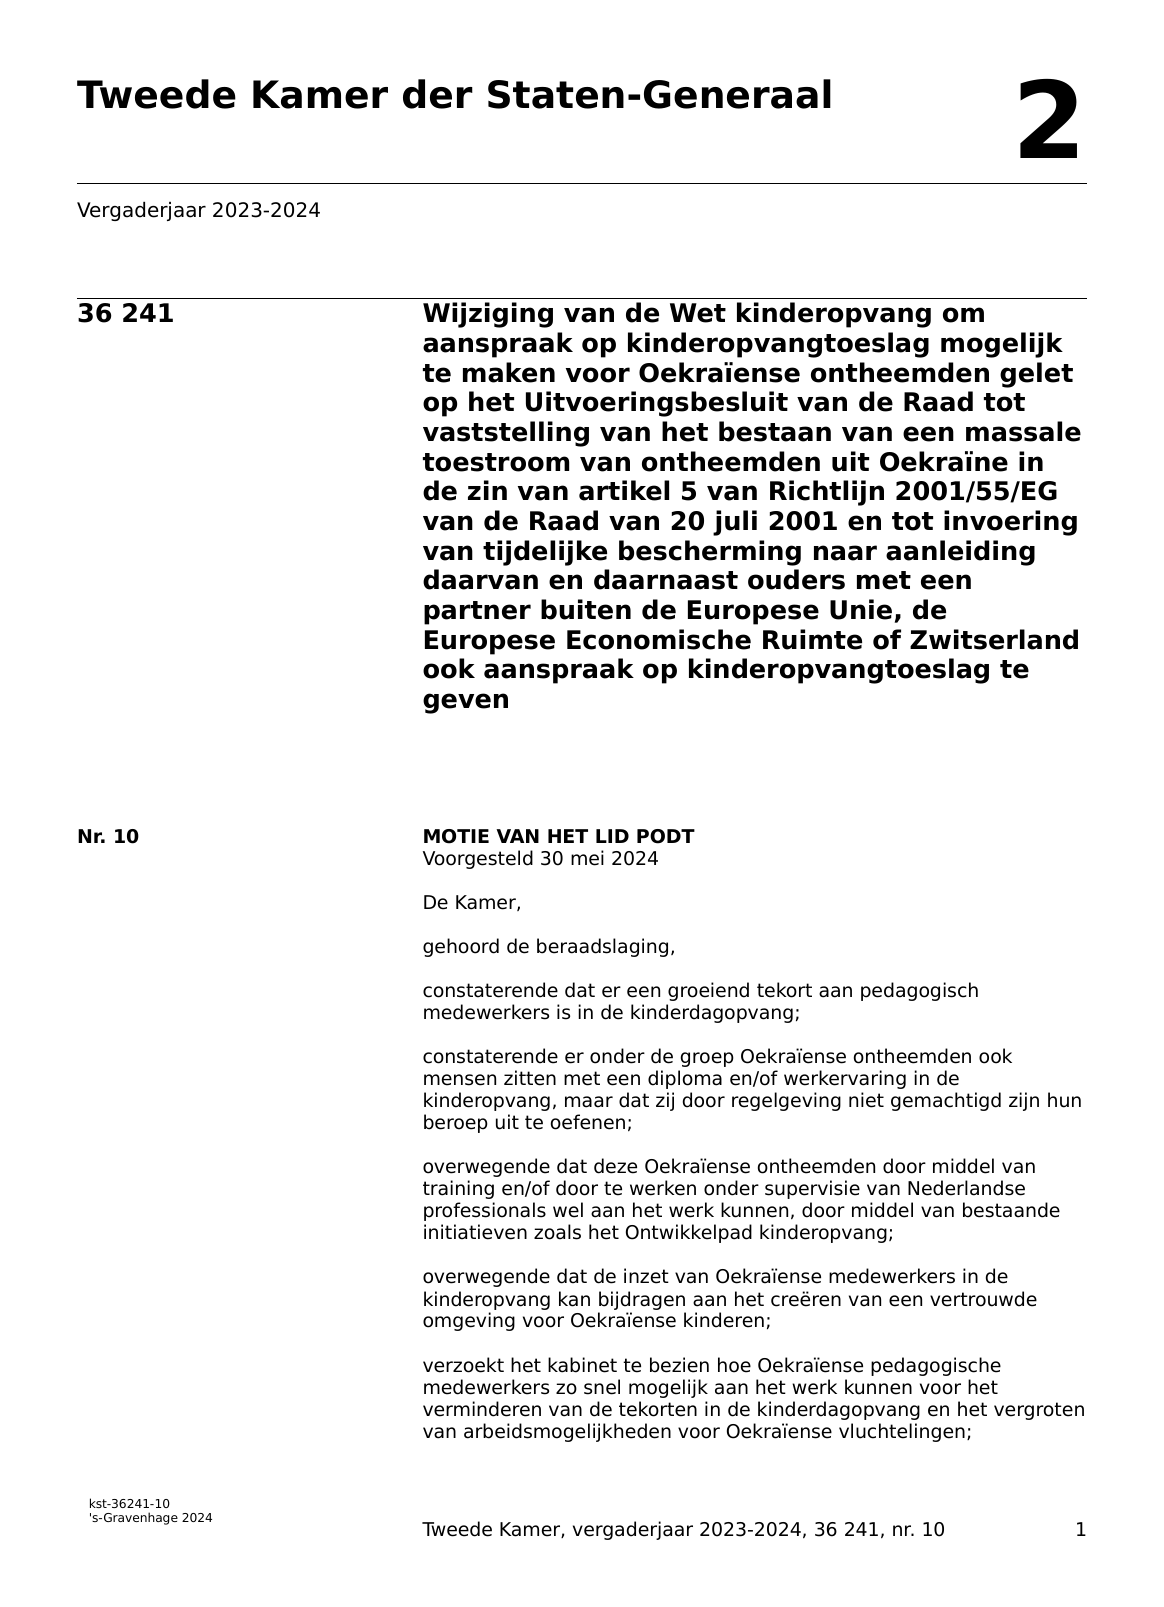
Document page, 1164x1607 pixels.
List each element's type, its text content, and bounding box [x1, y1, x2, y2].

text 's-Gravenhage 2024 [88, 1511, 323, 1525]
subtitle Nr. 10 MOTIE VAN HET LID PODT [77, 826, 1087, 848]
text constaterende dat er een groeiend tekort aan pedagogisch medewerkers is in de kinderdagopvang; [422, 980, 1087, 1024]
text gehoord de beraadslaging, [422, 936, 1087, 958]
text Voorgesteld 30 mei 2024 [422, 848, 1087, 869]
text constaterende er onder de groep Oekraïense ontheemden ook mensen zitten met een diploma en/of werkervaring in de kinderopvang, maar dat zij door regelgeving niet gemachtigd zijn hun beroep uit te oefenen; [422, 1046, 1087, 1134]
table_header Tweede Kamer der Staten-Generaal [77, 59, 886, 183]
text kst-36241-10 [88, 1497, 323, 1511]
text De Kamer, [422, 892, 1087, 914]
text overwegende dat de inzet van Oekraïense medewerkers in de kinderopvang kan bijdragen aan het creëren van een vertrouwde omgeving voor Oekraïense kinderen; [422, 1266, 1087, 1332]
text verzoekt het kabinet te bezien hoe Oekraïense pedagogische medewerkers zo snel mogelijk aan het werk kunnen voor het verminderen van de tekorten in de kinderdagopvang en het vergroten van arbeidsmogelijkheden voor Oekraïense vluchtelingen; [422, 1354, 1087, 1442]
table_header 2 [886, 59, 1087, 183]
table_cell Vergaderjaar 2023-2024 [77, 184, 1087, 298]
text overwegende dat deze Oekraïense ontheemden door middel van training en/of door te werken onder supervisie van Nederlandse professionals wel aan het werk kunnen, door middel van bestaande initiatieven zoals het Ontwikkelpad kinderopvang; [422, 1156, 1087, 1244]
subtitle 36 241 Wijziging van de Wet kinderopvang om aanspraak op kinderopvangtoeslag mogelijk te maken voor Oekraïense ontheemden gelet op het Uitvoeringsbesluit van de Raad tot vaststelling van het bestaan van een massale toestroom van ontheemden uit Oekraïne in de zin van artikel 5 van Richtlijn 2001/55/EG van de Raad van 20 juli 2001 en tot invoering van tijdelijke bescherming naar aanleiding daarvan en daarnaast ouders met een partner buiten de Europese Unie, de Europese Economische Ruimte of Zwitserland ook aanspraak op kinderopvangtoeslag te geven [77, 299, 1087, 714]
